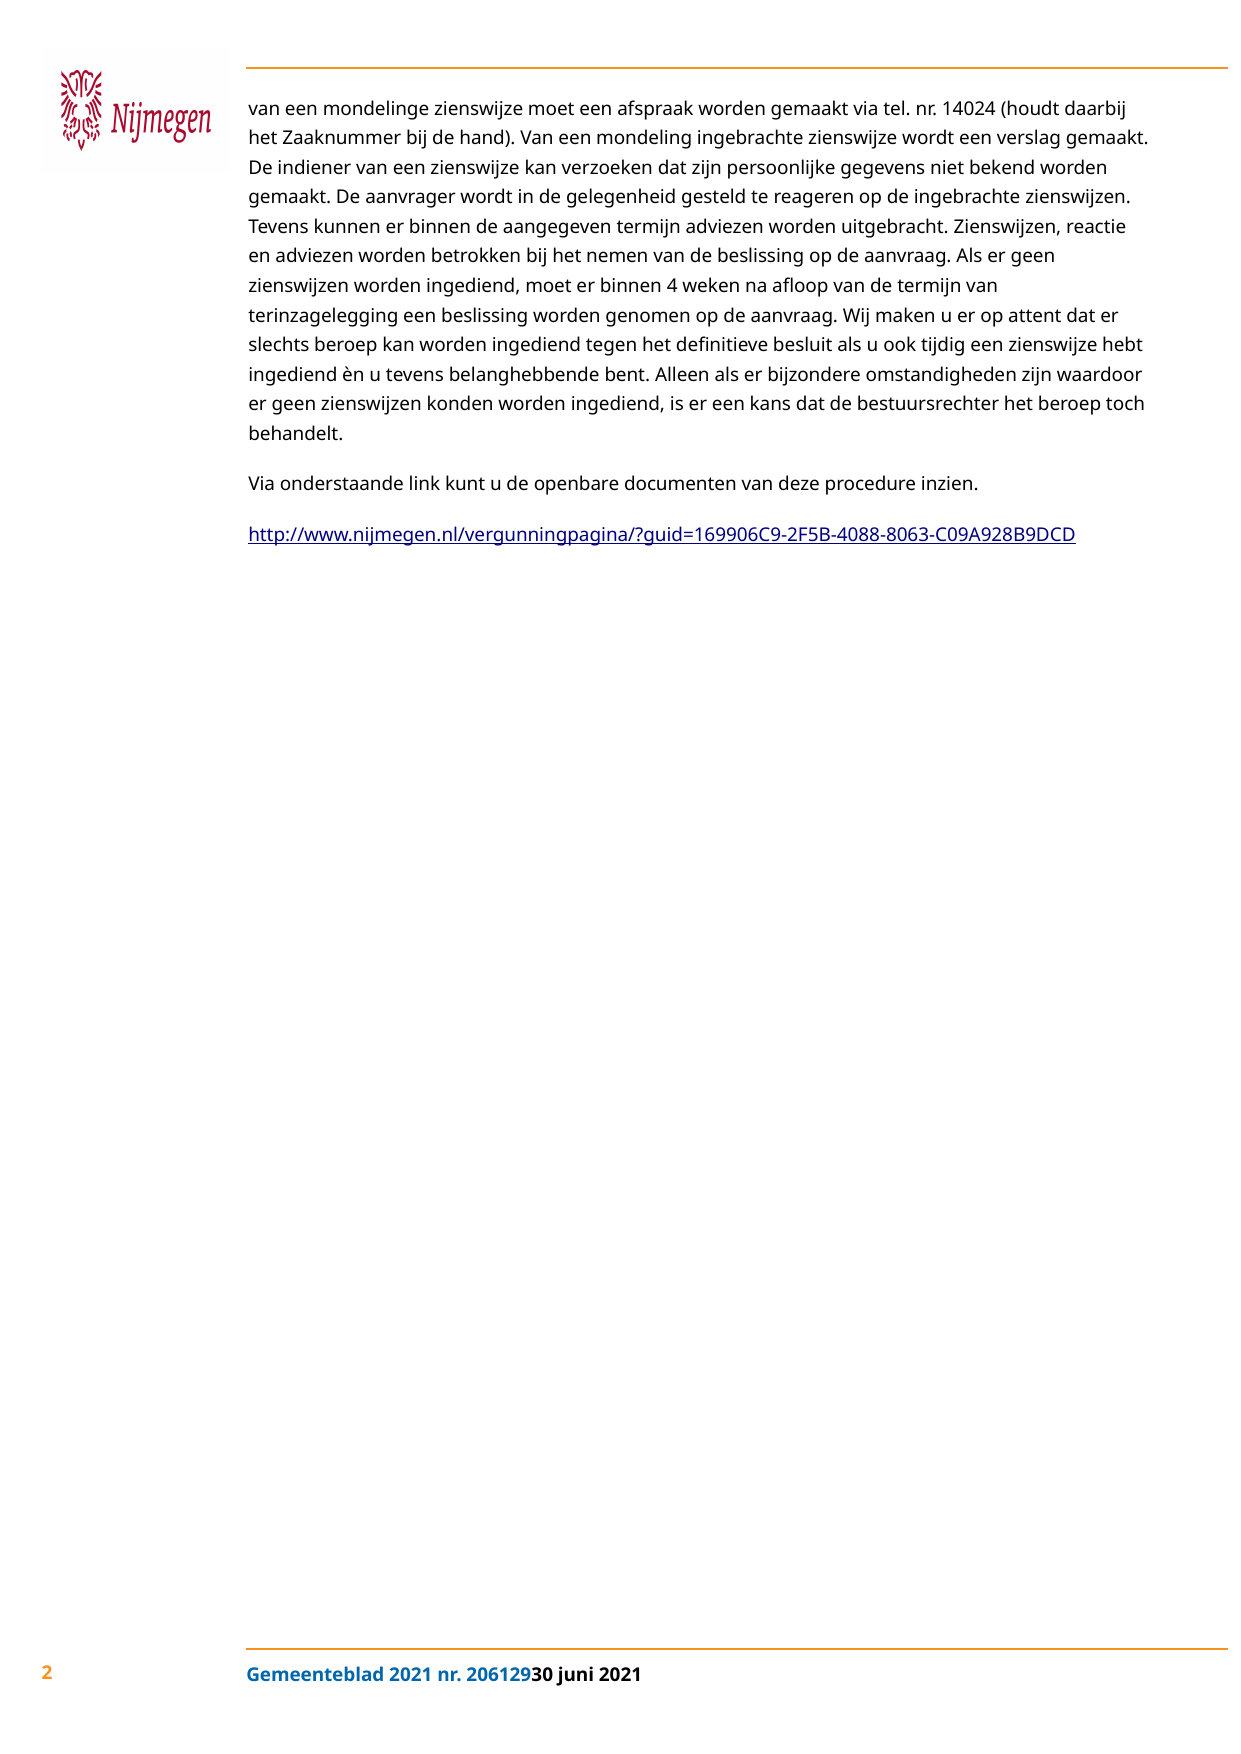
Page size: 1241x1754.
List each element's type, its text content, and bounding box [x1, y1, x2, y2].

text van een mondelinge zienswijze moet een afspraak worden gemaakt via tel. nr. 14024 (houdt daarbij het Zaaknummer bij de hand). Van een mondeling ingebrachte zienswijze wordt een verslag gemaakt. De indiener van een zienswijze kan verzoeken dat zijn persoonlijke gegevens niet bekend worden gemaakt. De aanvrager wordt in de gelegenheid gesteld te reageren op de ingebrachte zienswijzen. Tevens kunnen er binnen de aangegeven termijn adviezen worden uitgebracht. Zienswijzen, reactie en adviezen worden betrokken bij het nemen van de beslissing op de aanvraag. Als er geen zienswijzen worden ingediend, moet er binnen 4 weken na afloop van de termijn van terinzagelegging een beslissing worden genomen op de aanvraag. Wij maken u er op attent dat er slechts beroep kan worden ingediend tegen het definitieve besluit als u ook tijdig een zienswijze hebt ingediend èn u tevens belanghebbende bent. Alleen als er bijzondere omstandigheden zijn waardoor er geen zienswijzen konden worden ingediend, is er een kans dat de bestuursrechter het beroep toch behandelt. [248, 95, 1152, 446]
text Via onderstaande link kunt u de openbare documenten van deze procedure inzien. [248, 471, 1152, 496]
text http://www.nijmegen.nl/vergunningpagina/?guid=169906C9-2F5B-4088-8063-C09A928B9DCD [248, 521, 1152, 547]
picture [41, 47, 231, 172]
